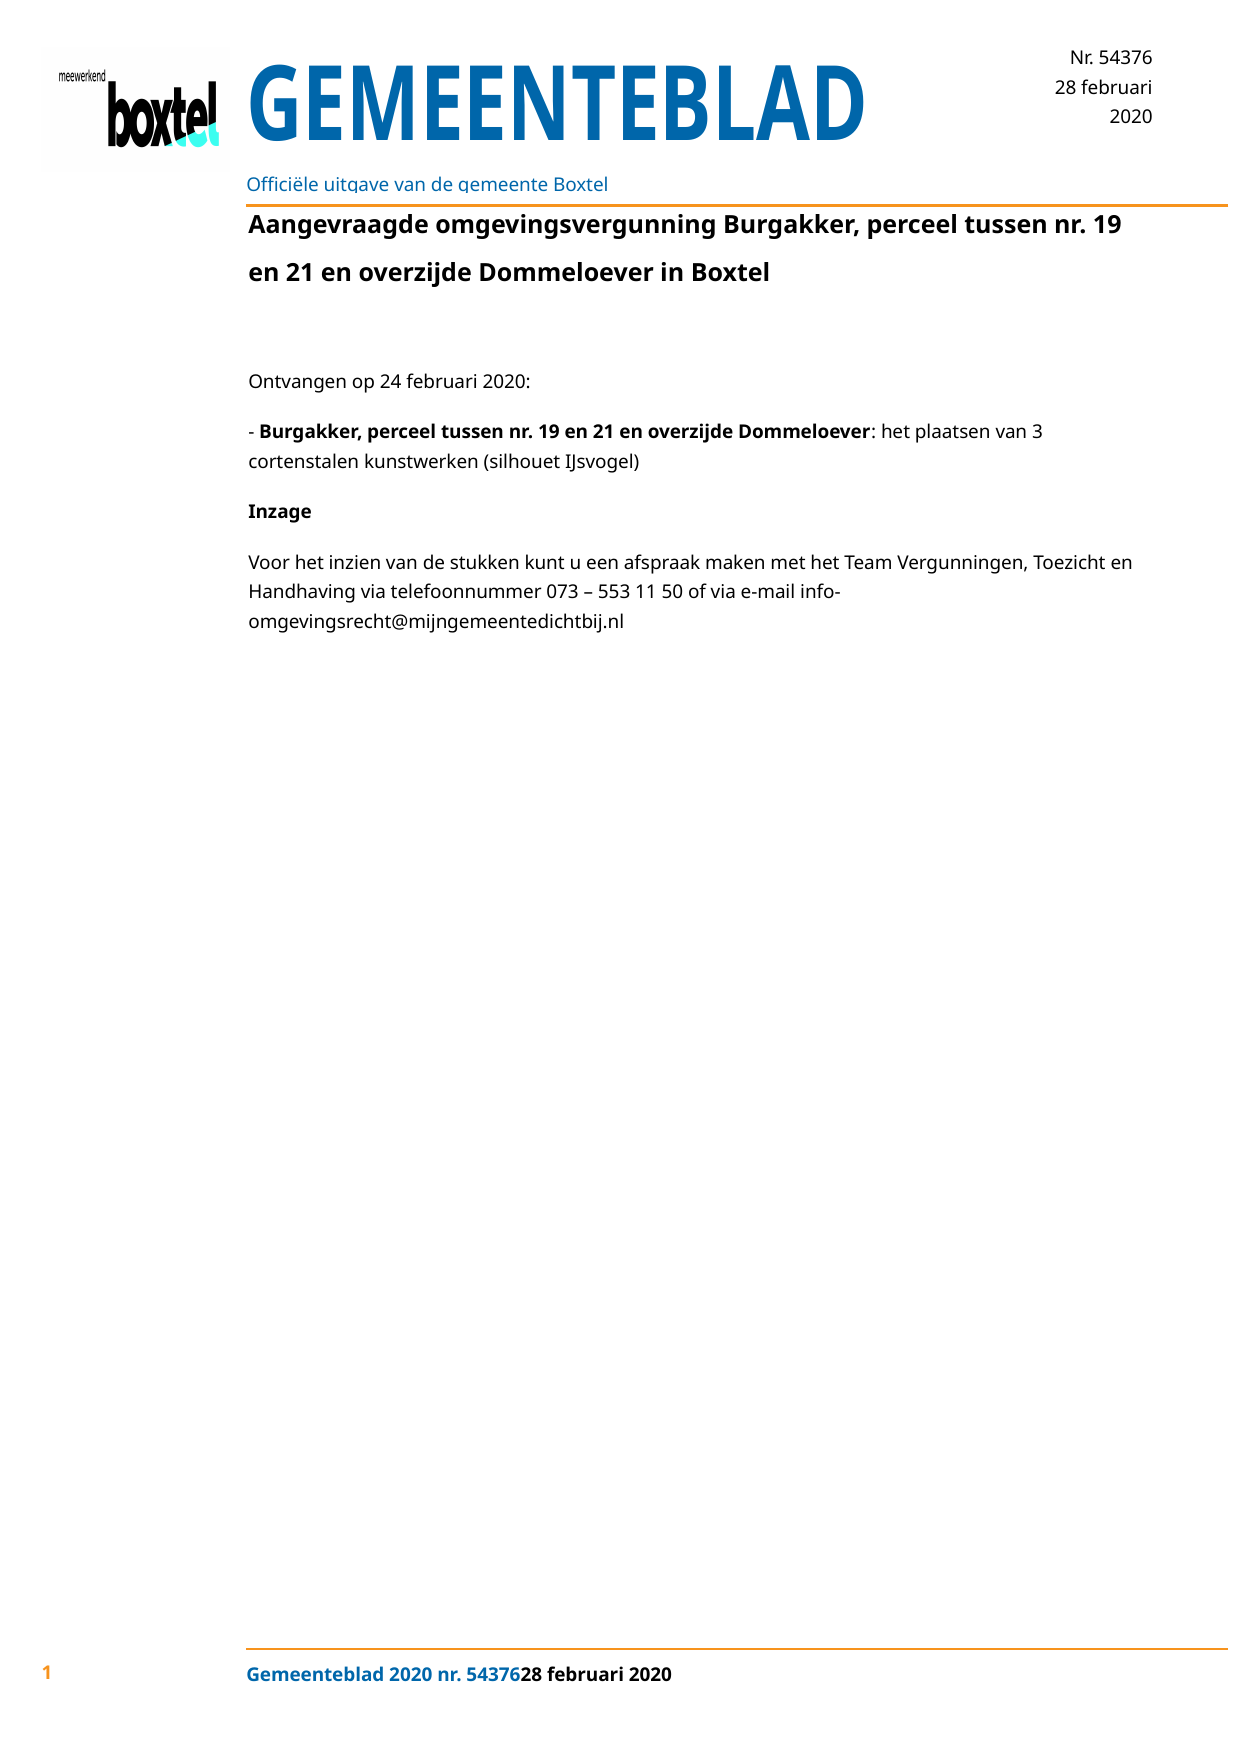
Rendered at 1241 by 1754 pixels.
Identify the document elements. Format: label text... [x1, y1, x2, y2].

text Inzage [248, 499, 1152, 524]
text Ontvangen op 24 februari 2020: [248, 368, 1152, 394]
text - Burgakker, perceel tussen nr. 19 en 21 en overzijde Dommeloever: het plaatsen van 3 cortenstalen kunstwerken (silhouet IJsvogel) [248, 419, 1152, 474]
text Voor het inzien van de stukken kunt u een afspraak maken met het Team Vergunningen, Toezicht en Handhaving via telefoonnummer 073 – 553 11 50 of via e-mail info-omgevingsrecht@mijngemeentedichtbij.nl [248, 549, 1152, 634]
picture [41, 47, 231, 172]
text Aangevraagde omgevingsvergunning Burgakker, perceel tussen nr. 19 en 21 en overzijde Dommeloever in Boxtel [248, 207, 1152, 288]
